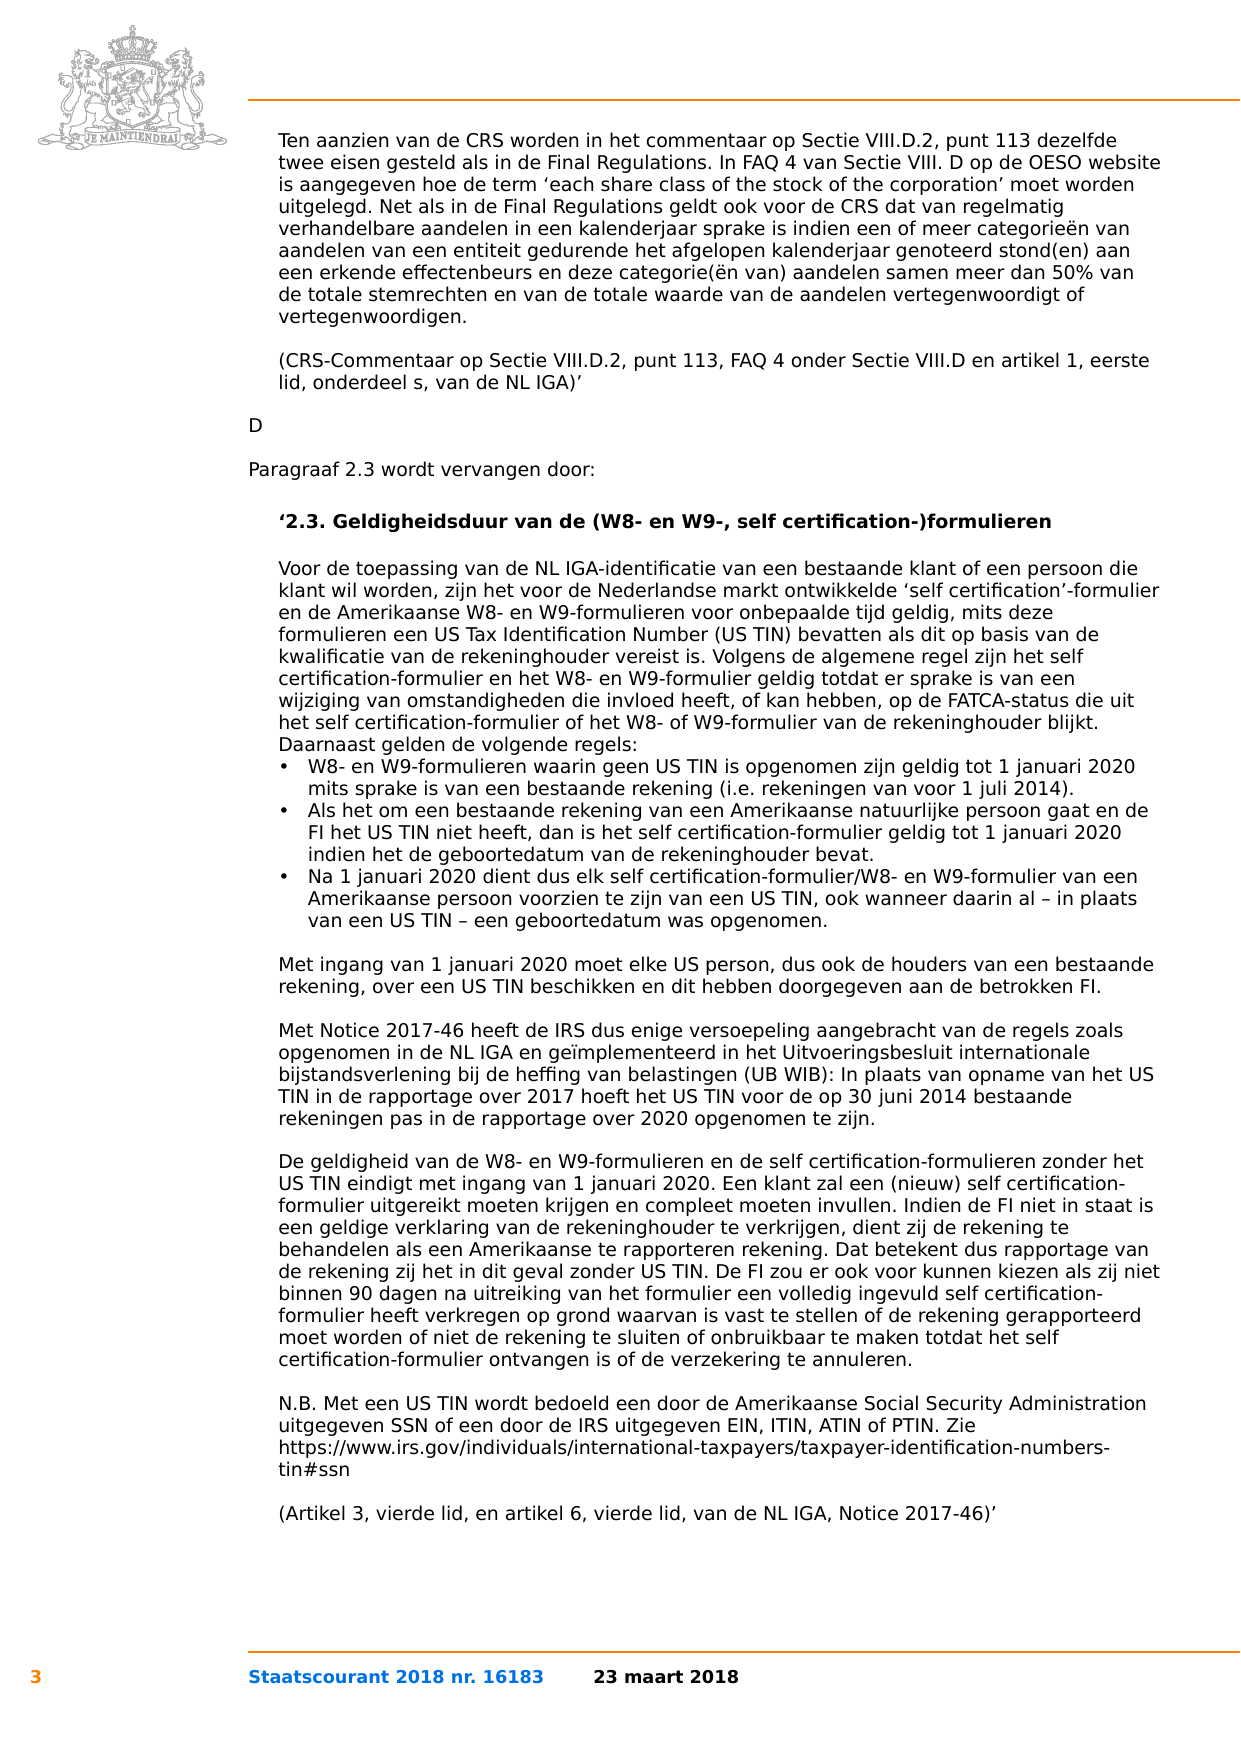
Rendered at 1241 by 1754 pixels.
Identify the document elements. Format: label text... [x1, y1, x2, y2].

text Ten aanzien van de CRS worden in het commentaar op Sectie VIII.D.2, punt 113 dezelfde twee eisen gesteld als in de Final Regulations. In FAQ 4 van Sectie VIII. D op de OESO website is aangegeven hoe de term ‘each share class of the stock of the corporation’ moet worden uitgelegd. Net als in de Final Regulations geldt ook voor de CRS dat van regelmatig verhandelbare aandelen in een kalenderjaar sprake is indien een of meer categorieën van aandelen van een entiteit gedurende het afgelopen kalenderjaar genoteerd stond(en) aan een erkende effectenbeurs en deze categorie(ën van) aandelen samen meer dan 50% van de totale stemrechten en van de totale waarde van de aandelen vertegenwoordigt of vertegenwoordigen. [278, 130, 1163, 328]
text • Als het om een bestaande rekening van een Amerikaanse natuurlijke persoon gaat en de FI het US TIN niet heeft, dan is het self certification-formulier geldig tot 1 januari 2020 indien het de geboortedatum van de rekeninghouder bevat. [278, 800, 1163, 866]
text (Artikel 3, vierde lid, en artikel 6, vierde lid, van de NL IGA, Notice 2017-46)’ [278, 1503, 1163, 1525]
text (CRS-Commentaar op Sectie VIII.D.2, punt 113, FAQ 4 onder Sectie VIII.D en artikel 1, eerste lid, onderdeel s, van de NL IGA)’ [278, 349, 1163, 393]
text Met Notice 2017-46 heeft de IRS dus enige versoepeling aangebracht van de regels zoals opgenomen in de NL IGA en geïmplementeerd in het Uitvoeringsbesluit internationale bijstandsverlening bij de heffing van belastingen (UB WIB): In plaats van opname van het US TIN in de rapportage over 2017 hoeft het US TIN voor de op 30 juni 2014 bestaande rekeningen pas in de rapportage over 2020 opgenomen te zijn. [278, 1019, 1163, 1129]
text D [248, 415, 1163, 437]
subtitle ‘2.3. Geldigheidsduur van de (W8- en W9-, self certification-)formulieren [278, 511, 1163, 533]
text Met ingang van 1 januari 2020 moet elke US person, dus ook de houders van een bestaande rekening, over een US TIN beschikken en dit hebben doorgegeven aan de betrokken FI. [278, 954, 1163, 998]
text Paragraaf 2.3 wordt vervangen door: [248, 459, 1163, 481]
text • Na 1 januari 2020 dient dus elk self certification-formulier/W8- en W9-formulier van een Amerikaanse persoon voorzien te zijn van een US TIN, ook wanneer daarin al – in plaats van een US TIN – een geboortedatum was opgenomen. [278, 866, 1163, 932]
picture [38, 25, 227, 150]
text • W8- en W9-formulieren waarin geen US TIN is opgenomen zijn geldig tot 1 januari 2020 mits sprake is van een bestaande rekening (i.e. rekeningen van voor 1 juli 2014). [278, 756, 1163, 800]
text Voor de toepassing van de NL IGA-identificatie van een bestaande klant of een persoon die klant wil worden, zijn het voor de Nederlandse markt ontwikkelde ‘self certification’-formulier en de Amerikaanse W8- en W9-formulieren voor onbepaalde tijd geldig, mits deze formulieren een US Tax Identification Number (US TIN) bevatten als dit op basis van de kwalificatie van de rekeninghouder vereist is. Volgens de algemene regel zijn het self certification-formulier en het W8- en W9-formulier geldig totdat er sprake is van een wijziging van omstandigheden die invloed heeft, of kan hebben, op de FATCA-status die uit het self certification-formulier of het W8- of W9-formulier van de rekeninghouder blijkt. Daarnaast gelden de volgende regels: [278, 558, 1163, 756]
text De geldigheid van de W8- en W9-formulieren en de self certification-formulieren zonder het US TIN eindigt met ingang van 1 januari 2020. Een klant zal een (nieuw) self certification-formulier uitgereikt moeten krijgen en compleet moeten invullen. Indien de FI niet in staat is een geldige verklaring van de rekeninghouder te verkrijgen, dient zij de rekening te behandelen als een Amerikaanse te rapporteren rekening. Dat betekent dus rapportage van de rekening zij het in dit geval zonder US TIN. De FI zou er ook voor kunnen kiezen als zij niet binnen 90 dagen na uitreiking van het formulier een volledig ingevuld self certification-formulier heeft verkregen op grond waarvan is vast te stellen of de rekening gerapporteerd moet worden of niet de rekening te sluiten of onbruikbaar te maken totdat het self certification-formulier ontvangen is of de verzekering te annuleren. [278, 1151, 1163, 1371]
text N.B. Met een US TIN wordt bedoeld een door de Amerikaanse Social Security Administration uitgegeven SSN of een door de IRS uitgegeven EIN, ITIN, ATIN of PTIN. Zie https://www.irs.gov/individuals/international-taxpayers/taxpayer-identification-numbers-tin#ssn [278, 1393, 1163, 1481]
